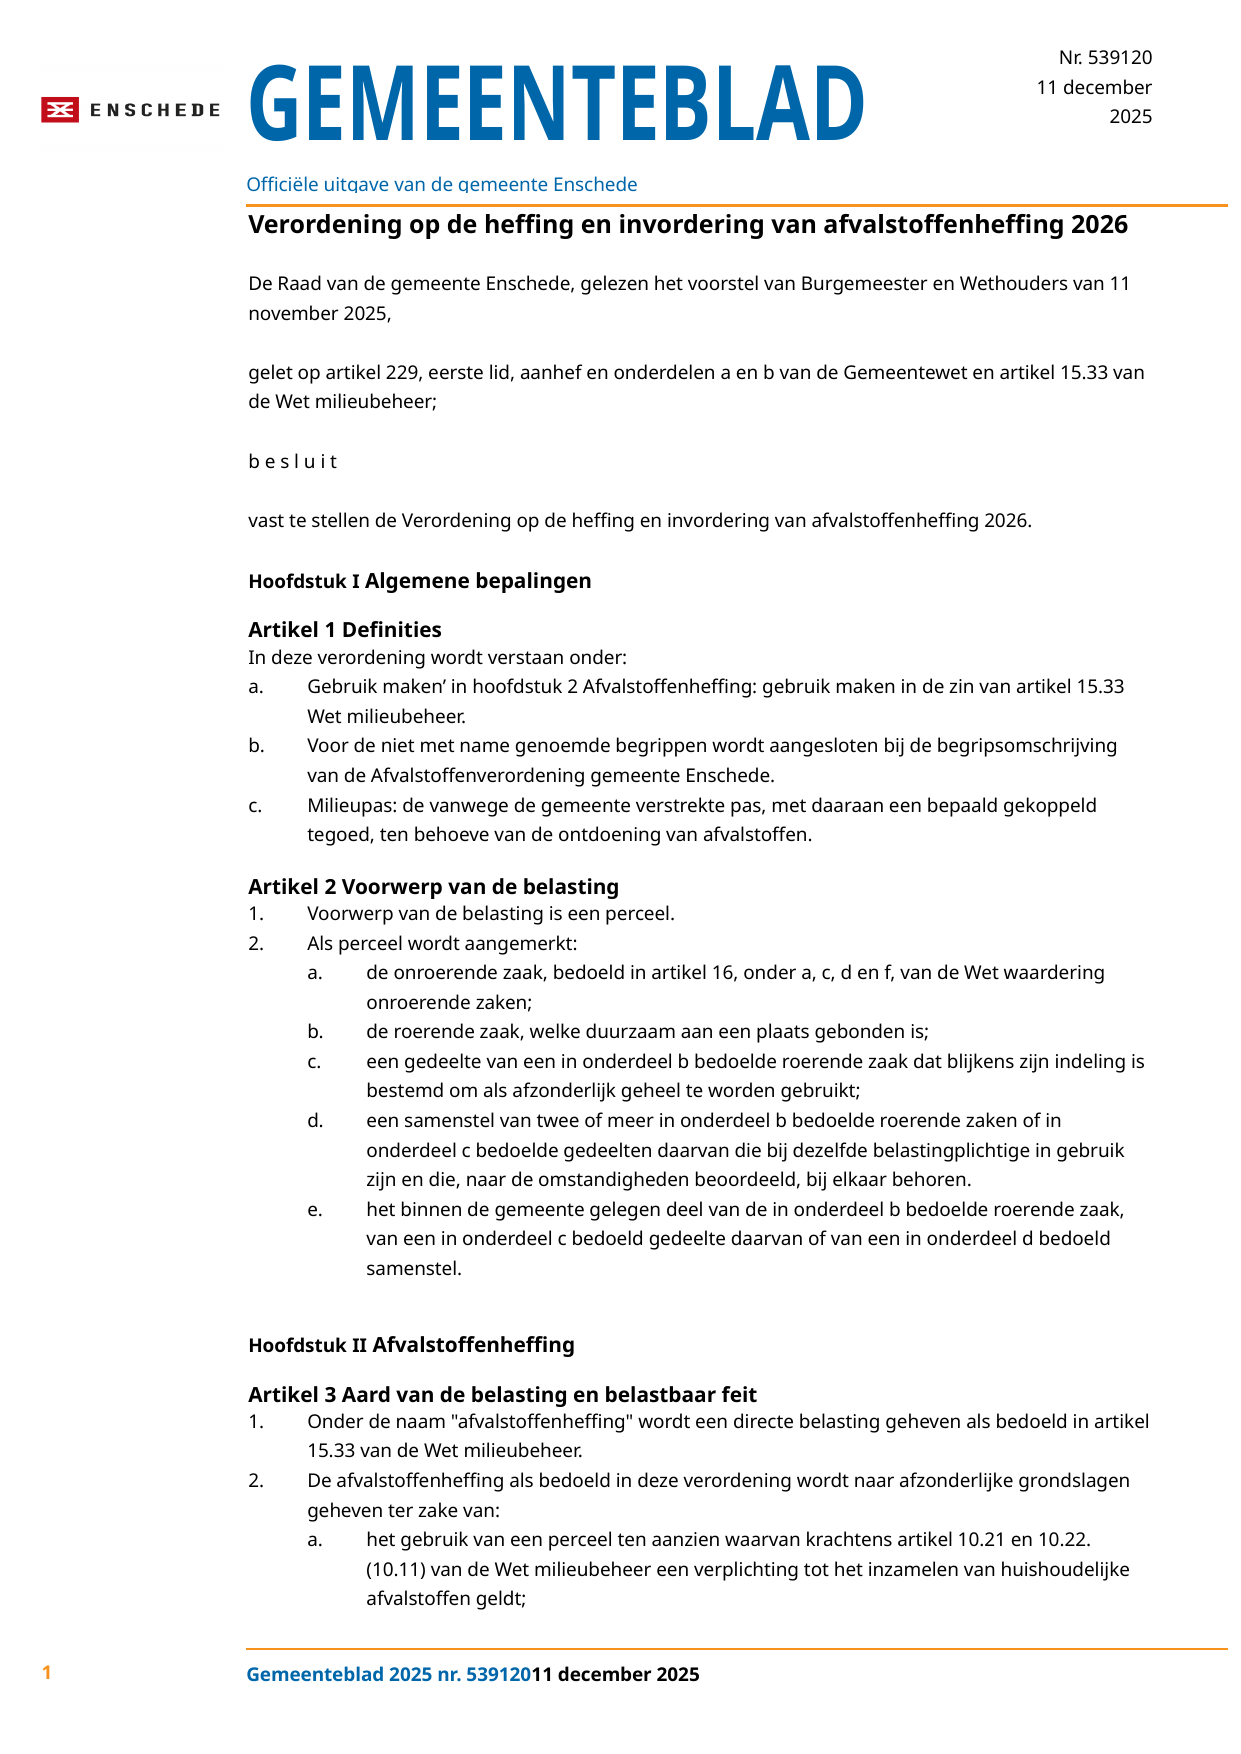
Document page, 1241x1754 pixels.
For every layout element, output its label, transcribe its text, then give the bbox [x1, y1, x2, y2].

text gelet op artikel 229, eerste lid, aanhef en onderdelen a en b van de Gemeentewet en artikel 15.33 van de Wet milieubeheer; [248, 359, 1152, 414]
list Voorwerp van de belasting is een perceel. [248, 900, 1152, 926]
list het binnen de gemeente gelegen deel van de in onderdeel b bedoelde roerende zaak, van een in onderdeel c bedoeld gedeelte daarvan of van een in onderdeel d bedoeld samenstel. [307, 1196, 1152, 1281]
list Gebruik maken’ in hoofdstuk 2 Afvalstoffenheffing: gebruik maken in de zin van artikel 15.33 Wet milieubeheer. [248, 673, 1152, 729]
list Milieupas: de vanwege de gemeente verstrekte pas, met daaraan een bepaald gekoppeld tegoed, ten behoeve van de ontdoening van afvalstoffen. [248, 792, 1152, 847]
list het gebruik van een perceel ten aanzien waarvan krachtens artikel 10.21 en 10.22. (10.11) van de Wet milieubeheer een verplichting tot het inzamelen van huishoudelijke afvalstoffen geldt; [307, 1526, 1152, 1611]
text Hoofdstuk I Algemene bepalingen [248, 566, 1152, 594]
text b e s l u i t [248, 448, 1152, 473]
text vast te stellen de Verordening op de heffing en invordering van afvalstoffenheffing 2026. [248, 507, 1152, 533]
list de onroerende zaak, bedoeld in artikel 16, onder a, c, d en f, van de Wet waardering onroerende zaken; [307, 959, 1152, 1015]
list De afvalstoffenheffing als bedoeld in deze verordening wordt naar afzonderlijke grondslagen geheven ter zake van: [248, 1467, 1152, 1523]
text In deze verordening wordt verstaan onder: [248, 644, 1152, 669]
text De Raad van de gemeente Enschede, gelezen het voorstel van Burgemeester en Wethouders van 11 november 2025, [248, 270, 1152, 326]
text Artikel 3 Aard van de belasting en belastbaar feit [248, 1380, 1152, 1408]
text Artikel 2 Voorwerp van de belasting [248, 872, 1152, 900]
list Voor de niet met name genoemde begrippen wordt aangesloten bij de begripsomschrijving van de Afvalstoffenverordening gemeente Enschede. [248, 733, 1152, 788]
list Als perceel wordt aangemerkt: [248, 930, 1152, 956]
text Artikel 1 Definities [248, 615, 1152, 644]
picture [41, 47, 231, 172]
list de roerende zaak, welke duurzaam aan een plaats gebonden is; [307, 1018, 1152, 1044]
text Hoofdstuk II Afvalstoffenheffing [248, 1330, 1152, 1359]
text Verordening op de heffing en invordering van afvalstoffenheffing 2026 [248, 207, 1152, 241]
list een samenstel van twee of meer in onderdeel b bedoelde roerende zaken of in onderdeel c bedoelde gedeelten daarvan die bij dezelfde belastingplichtige in gebruik zijn en die, naar de omstandigheden beoordeeld, bij elkaar behoren. [307, 1107, 1152, 1192]
list Onder de naam "afvalstoffenheffing" wordt een directe belasting geheven als bedoeld in artikel 15.33 van de Wet milieubeheer. [248, 1408, 1152, 1463]
list een gedeelte van een in onderdeel b bedoelde roerende zaak dat blijkens zijn indeling is bestemd om als afzonderlijk geheel te worden gebruikt; [307, 1048, 1152, 1103]
